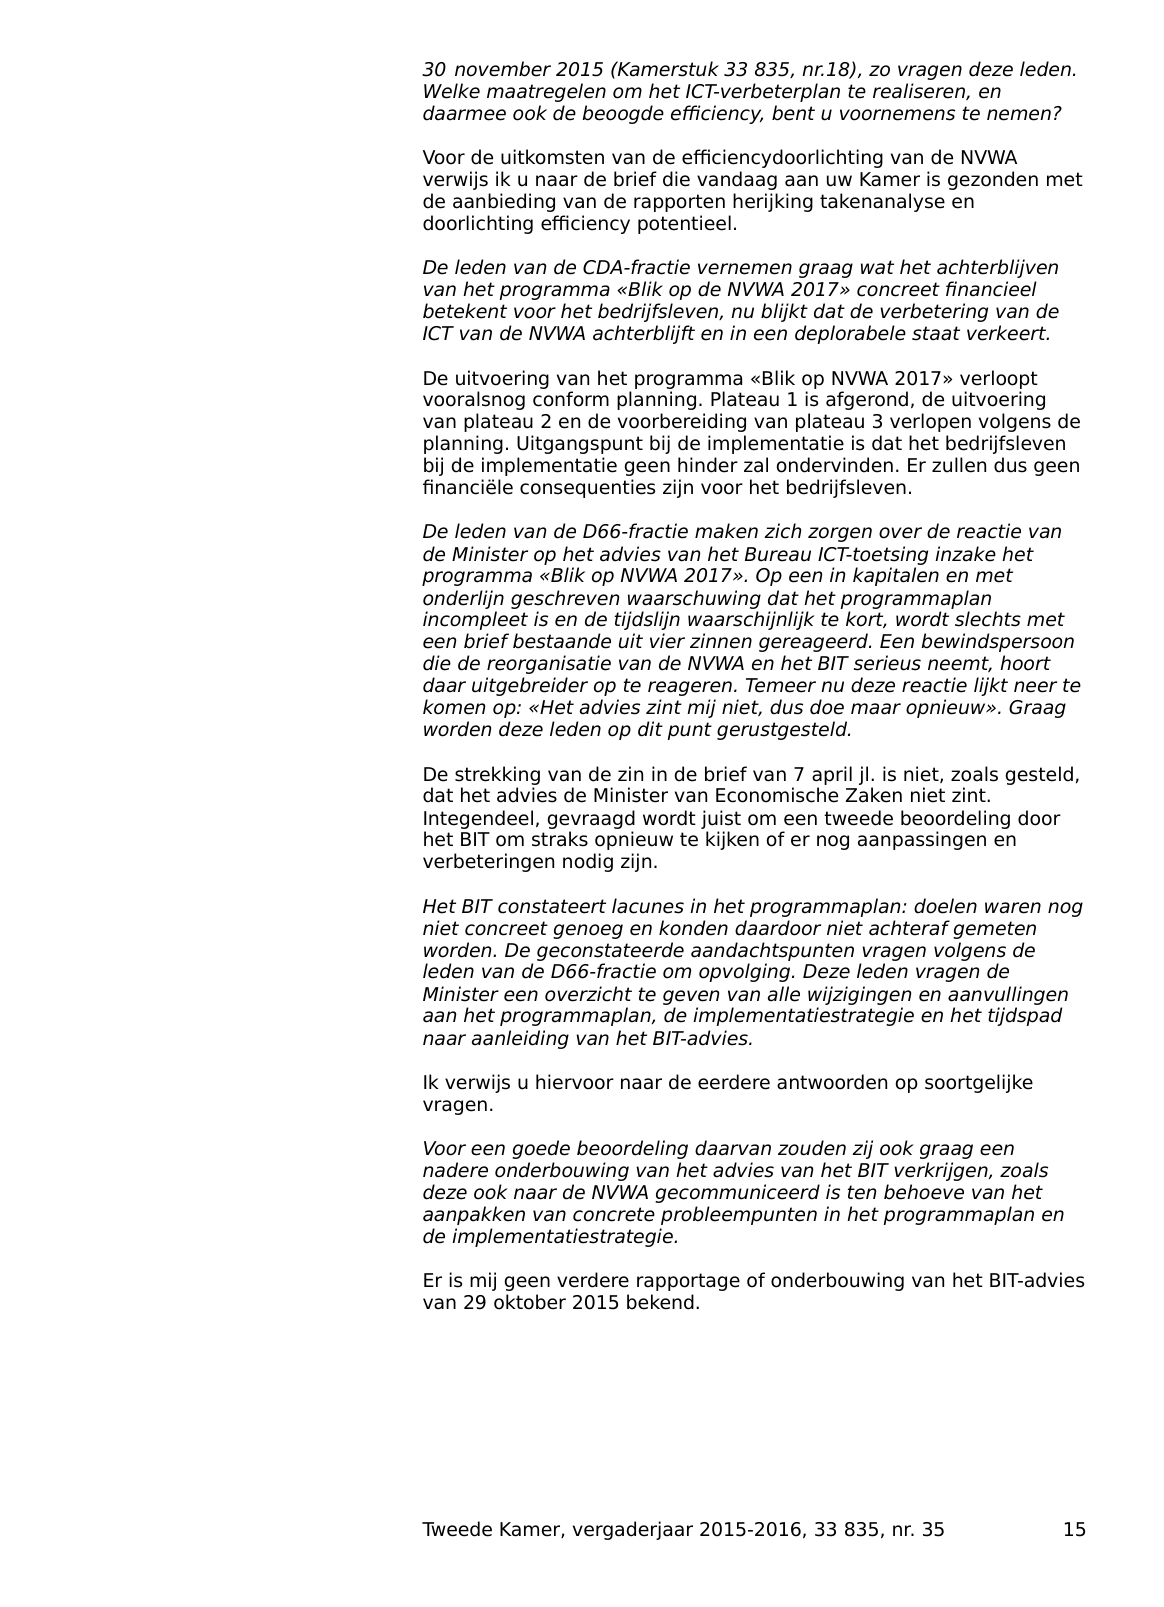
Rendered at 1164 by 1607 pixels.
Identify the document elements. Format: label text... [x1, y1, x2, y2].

text Er is mij geen verdere rapportage of onderbouwing van het BIT-advies van 29 oktober 2015 bekend. [422, 1270, 1087, 1314]
text Voor de uitkomsten van de efficiencydoorlichting van de NVWA verwijs ik u naar de brief die vandaag aan uw Kamer is gezonden met de aanbieding van de rapporten herijking takenanalyse en doorlichting efficiency potentieel. [422, 147, 1087, 235]
text Het BIT constateert lacunes in het programmaplan: doelen waren nog niet concreet genoeg en konden daardoor niet achteraf gemeten worden. De geconstateerde aandachtspunten vragen volgens de leden van de D66-fractie om opvolging. Deze leden vragen de Minister een overzicht te geven van alle wijzigingen en aanvullingen aan het programmaplan, de implementatiestrategie en het tijdspad naar aanleiding van het BIT-advies. [422, 896, 1087, 1049]
text 30 november 2015 (Kamerstuk 33 835, nr.18), zo vragen deze leden. Welke maatregelen om het ICT-verbeterplan te realiseren, en daarmee ook de beoogde efficiency, bent u voornemens te nemen? [422, 59, 1087, 125]
text Voor een goede beoordeling daarvan zouden zij ook graag een nadere onderbouwing van het advies van het BIT verkrijgen, zoals deze ook naar de NVWA gecommuniceerd is ten behoeve van het aanpakken van concrete probleempunten in het programmaplan en de implementatiestrategie. [422, 1138, 1087, 1248]
text De uitvoering van het programma «Blik op NVWA 2017» verloopt vooralsnog conform planning. Plateau 1 is afgerond, de uitvoering van plateau 2 en de voorbereiding van plateau 3 verlopen volgens de planning. Uitgangspunt bij de implementatie is dat het bedrijfsleven bij de implementatie geen hinder zal ondervinden. Er zullen dus geen financiële consequenties zijn voor het bedrijfsleven. [422, 367, 1087, 499]
text Ik verwijs u hiervoor naar de eerdere antwoorden op soortgelijke vragen. [422, 1072, 1087, 1116]
text De strekking van de zin in de brief van 7 april jl. is niet, zoals gesteld, dat het advies de Minister van Economische Zaken niet zint. Integendeel, gevraagd wordt juist om een tweede beoordeling door het BIT om straks opnieuw te kijken of er nog aanpassingen en verbeteringen nodig zijn. [422, 763, 1087, 873]
text De leden van de D66-fractie maken zich zorgen over de reactie van de Minister op het advies van het Bureau ICT-toetsing inzake het programma «Blik op NVWA 2017». Op een in kapitalen en met onderlijn geschreven waarschuwing dat het programmaplan incompleet is en de tijdslijn waarschijnlijk te kort, wordt slechts met een brief bestaande uit vier zinnen gereageerd. Een bewindspersoon die de reorganisatie van de NVWA en het BIT serieus neemt, hoort daar uitgebreider op te reageren. Temeer nu deze reactie lijkt neer te komen op: «Het advies zint mij niet, dus doe maar opnieuw». Graag worden deze leden op dit punt gerustgesteld. [422, 521, 1087, 741]
text De leden van de CDA-fractie vernemen graag wat het achterblijven van het programma «Blik op de NVWA 2017» concreet financieel betekent voor het bedrijfsleven, nu blijkt dat de verbetering van de ICT van de NVWA achterblijft en in een deplorabele staat verkeert. [422, 257, 1087, 345]
